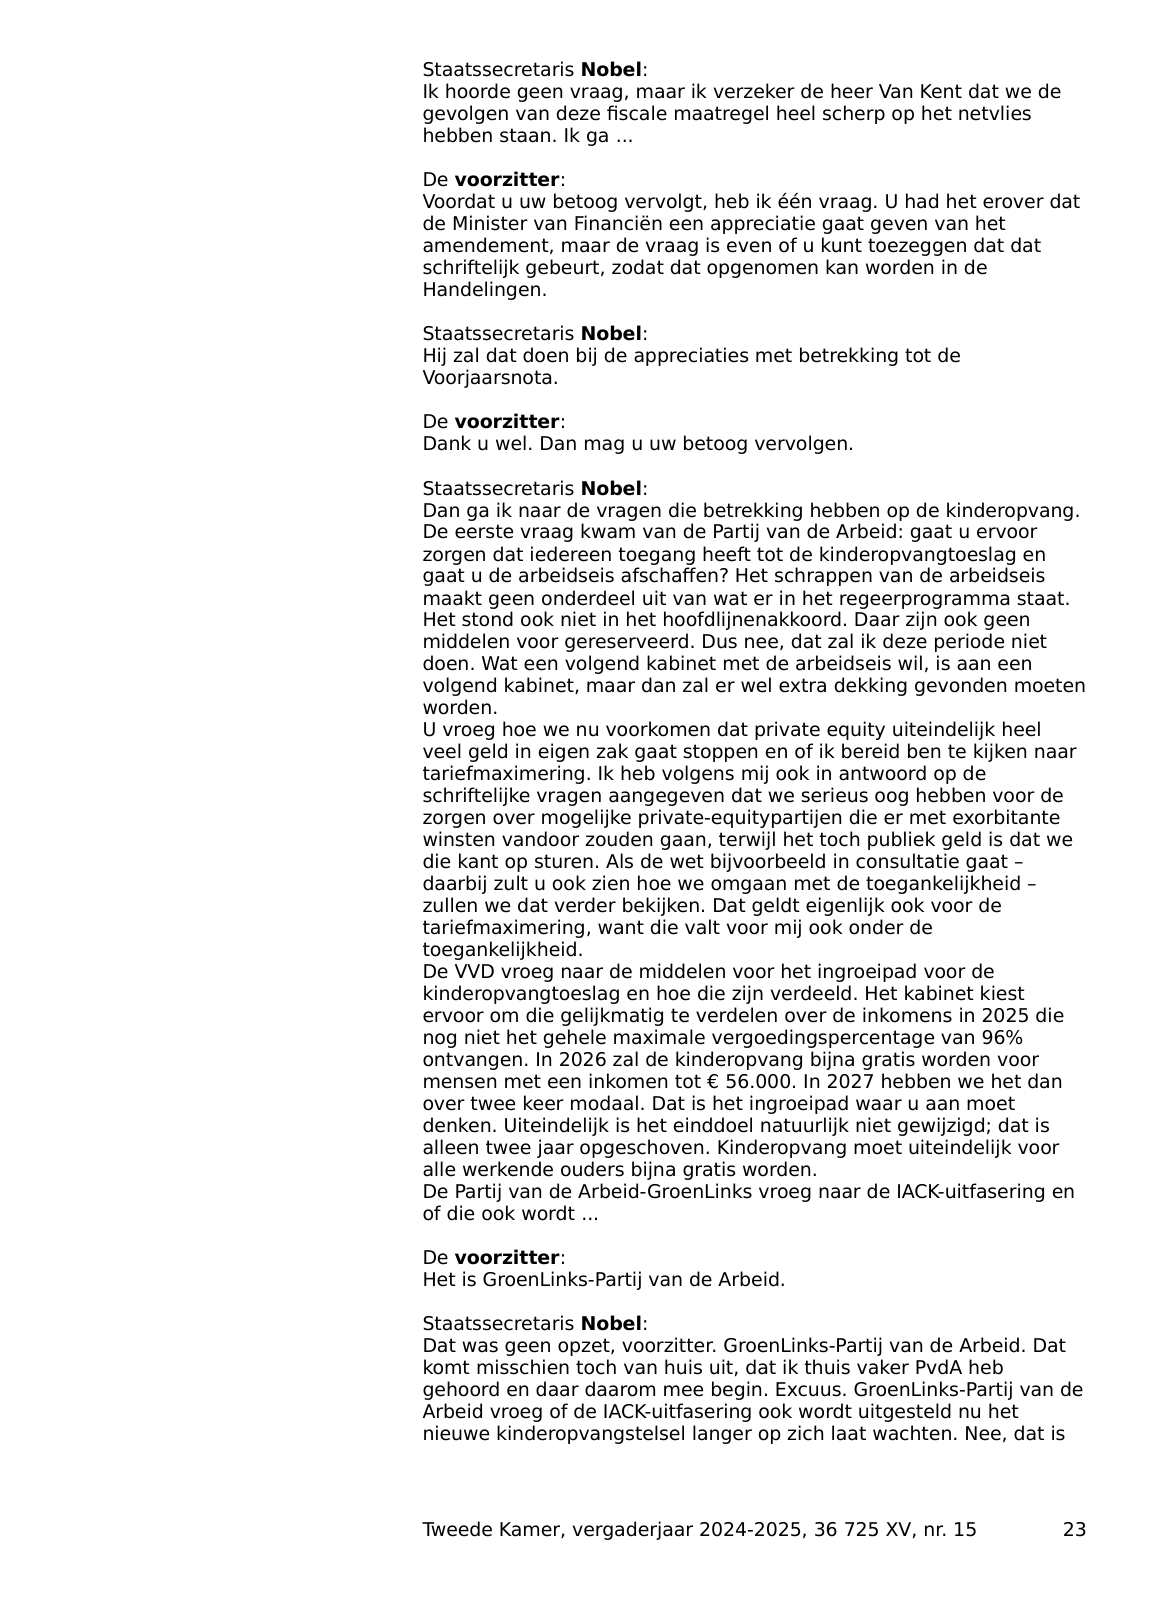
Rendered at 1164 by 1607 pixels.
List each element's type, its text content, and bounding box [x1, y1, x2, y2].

text De voorzitter: [422, 411, 1087, 433]
text Ik hoorde geen vraag, maar ik verzeker de heer Van Kent dat we de gevolgen van deze fiscale maatregel heel scherp op het netvlies hebben staan. Ik ga ... [422, 81, 1087, 147]
text Dan ga ik naar de vragen die betrekking hebben op de kinderopvang. De eerste vraag kwam van de Partij van de Arbeid: gaat u ervoor zorgen dat iedereen toegang heeft tot de kinderopvangtoeslag en gaat u de arbeidseis afschaffen? Het schrappen van de arbeidseis maakt geen onderdeel uit van wat er in het regeerprogramma staat. Het stond ook niet in het hoofdlijnenakkoord. Daar zijn ook geen middelen voor gereserveerd. Dus nee, dat zal ik deze periode niet doen. Wat een volgend kabinet met de arbeidseis wil, is aan een volgend kabinet, maar dan zal er wel extra dekking gevonden moeten worden. [422, 499, 1087, 719]
text De Partij van de Arbeid-GroenLinks vroeg naar de IACK-uitfasering en of die ook wordt ... [422, 1181, 1087, 1225]
text U vroeg hoe we nu voorkomen dat private equity uiteindelijk heel veel geld in eigen zak gaat stoppen en of ik bereid ben te kijken naar tariefmaximering. Ik heb volgens mij ook in antwoord op de schriftelijke vragen aangegeven dat we serieus oog hebben voor de zorgen over mogelijke private-equitypartijen die er met exorbitante winsten vandoor zouden gaan, terwijl het toch publiek geld is dat we die kant op sturen. Als de wet bijvoorbeeld in consultatie gaat – daarbij zult u ook zien hoe we omgaan met de toegankelijkheid – zullen we dat verder bekijken. Dat geldt eigenlijk ook voor de tariefmaximering, want die valt voor mij ook onder de toegankelijkheid. [422, 719, 1087, 961]
text De voorzitter: [422, 1247, 1087, 1269]
text Staatssecretaris Nobel: [422, 323, 1087, 345]
text De voorzitter: [422, 169, 1087, 191]
text Dank u wel. Dan mag u uw betoog vervolgen. [422, 433, 1087, 455]
text Voordat u uw betoog vervolgt, heb ik één vraag. U had het erover dat de Minister van Financiën een appreciatie gaat geven van het amendement, maar de vraag is even of u kunt toezeggen dat dat schriftelijk gebeurt, zodat dat opgenomen kan worden in de Handelingen. [422, 191, 1087, 301]
text Dat was geen opzet, voorzitter. GroenLinks-Partij van de Arbeid. Dat komt misschien toch van huis uit, dat ik thuis vaker PvdA heb gehoord en daar daarom mee begin. Excuus. GroenLinks-Partij van de Arbeid vroeg of de IACK-uitfasering ook wordt uitgesteld nu het nieuwe kinderopvangstelsel langer op zich laat wachten. Nee, dat is [422, 1335, 1087, 1445]
text Staatssecretaris Nobel: [422, 1313, 1087, 1335]
text Het is GroenLinks-Partij van de Arbeid. [422, 1269, 1087, 1291]
text De VVD vroeg naar de middelen voor het ingroeipad voor de kinderopvangtoeslag en hoe die zijn verdeeld. Het kabinet kiest ervoor om die gelijkmatig te verdelen over de inkomens in 2025 die nog niet het gehele maximale vergoedingspercentage van 96% ontvangen. In 2026 zal de kinderopvang bijna gratis worden voor mensen met een inkomen tot € 56.000. In 2027 hebben we het dan over twee keer modaal. Dat is het ingroeipad waar u aan moet denken. Uiteindelijk is het einddoel natuurlijk niet gewijzigd; dat is alleen twee jaar opgeschoven. Kinderopvang moet uiteindelijk voor alle werkende ouders bijna gratis worden. [422, 961, 1087, 1181]
text Staatssecretaris Nobel: [422, 59, 1087, 81]
text Staatssecretaris Nobel: [422, 477, 1087, 499]
text Hij zal dat doen bij de appreciaties met betrekking tot de Voorjaarsnota. [422, 345, 1087, 389]
